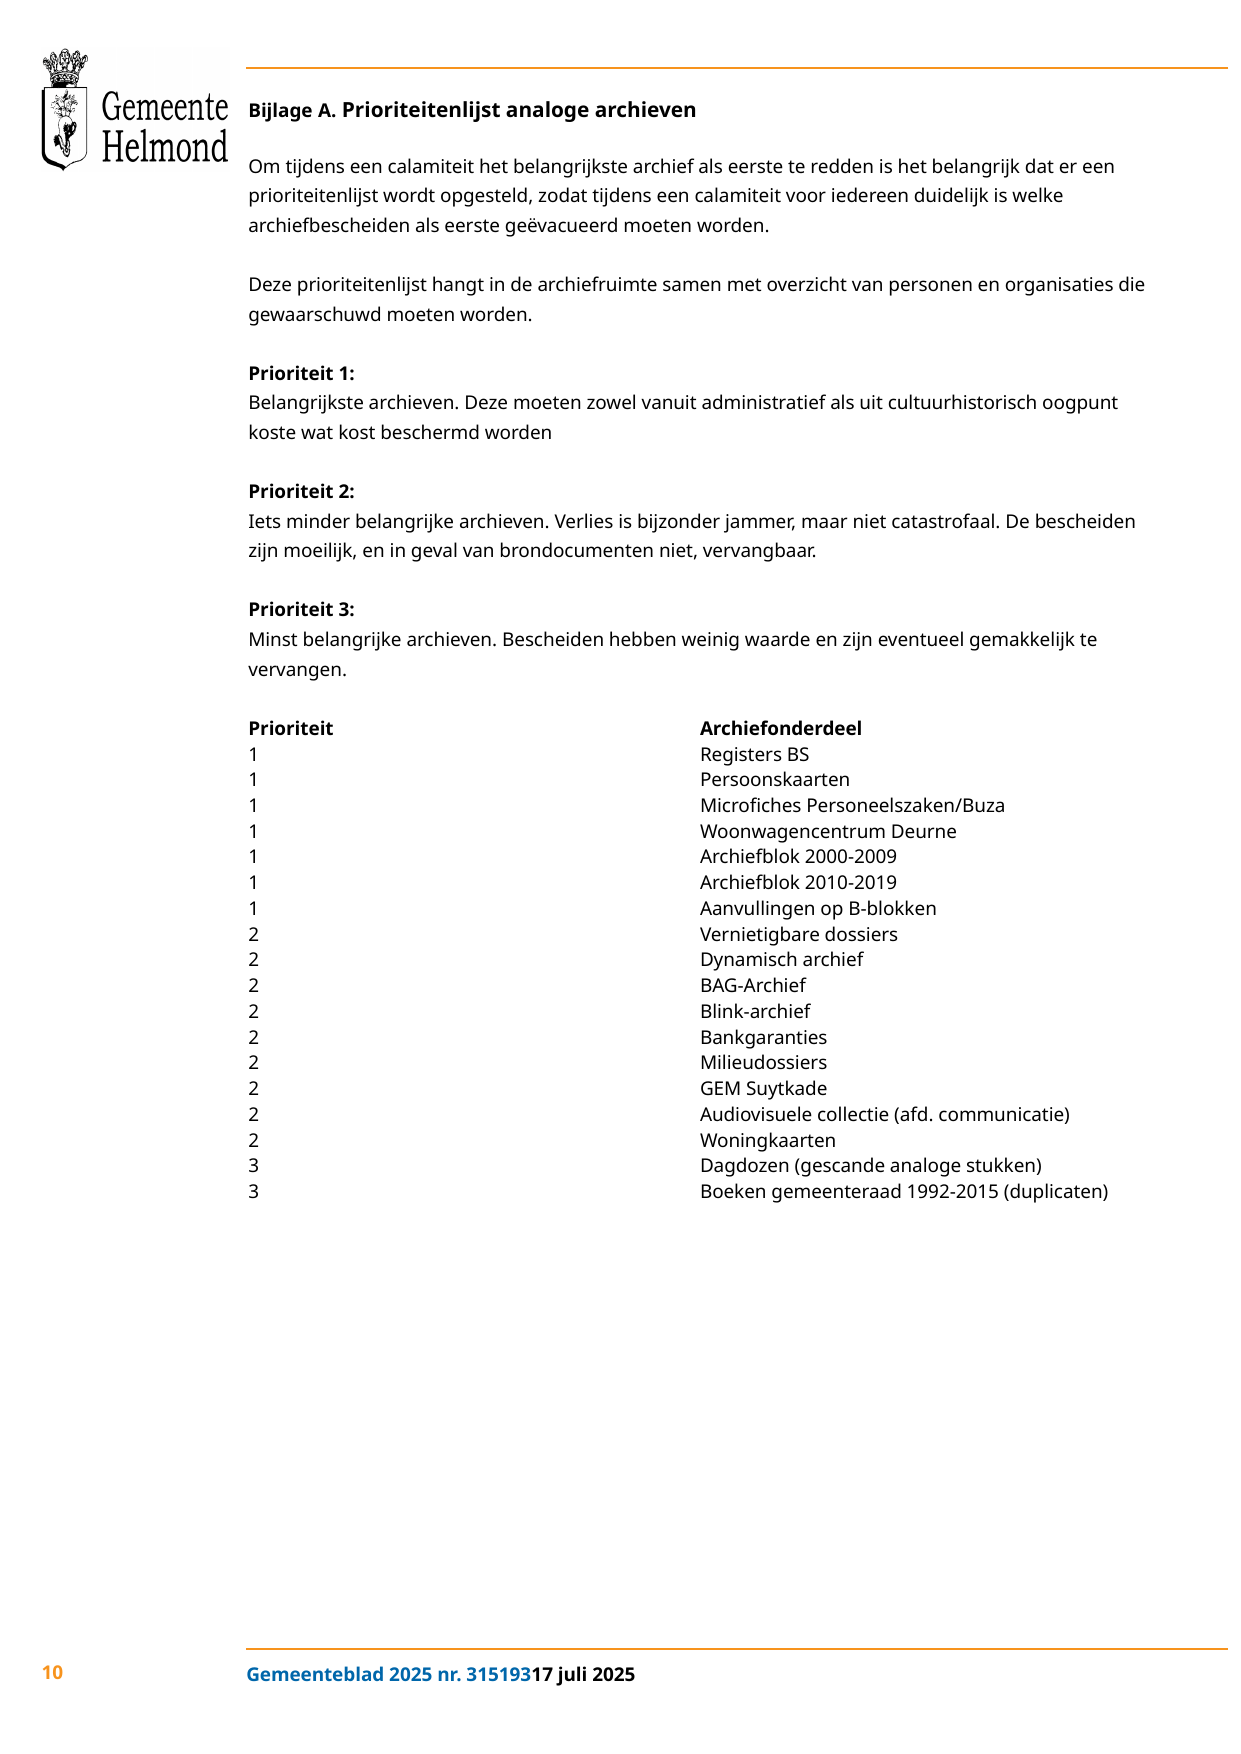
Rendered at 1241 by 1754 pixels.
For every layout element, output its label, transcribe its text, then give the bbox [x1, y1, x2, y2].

table_cell Archiefblok 2010-2019 [700, 870, 1152, 895]
table_cell GEM Suytkade [700, 1075, 1152, 1101]
table_cell Blink-archief [700, 998, 1152, 1024]
table_cell 1 [248, 818, 700, 844]
table_cell 2 [248, 1101, 700, 1127]
table_cell 1 [248, 844, 700, 869]
text Om tijdens een calamiteit het belangrijkste archief als eerste te redden is het belangrijk dat er een prioriteitenlijst wordt opgesteld, zodat tijdens een calamiteit voor iedereen duidelijk is welke archiefbescheiden als eerste geëvacueerd moeten worden. [248, 153, 1152, 238]
table_cell 2 [248, 998, 700, 1024]
table_cell Dagdozen (gescande analoge stukken) [700, 1153, 1152, 1178]
table_cell Bankgaranties [700, 1024, 1152, 1049]
table_header Prioriteit [248, 715, 700, 741]
text Prioriteit 3: [248, 597, 1152, 622]
table_cell 1 [248, 870, 700, 895]
table_cell 1 [248, 895, 700, 921]
table_cell 2 [248, 973, 700, 998]
table_cell Woningkaarten [700, 1127, 1152, 1152]
text Belangrijkste archieven. Deze moeten zowel vanuit administratief als uit cultuurhistorisch oogpunt koste wat kost beschermd worden [248, 389, 1152, 445]
table_cell 1 [248, 741, 700, 767]
table_cell 2 [248, 1024, 700, 1049]
table_cell 2 [248, 1050, 700, 1075]
table_cell Registers BS [700, 741, 1152, 767]
table_cell 2 [248, 1075, 700, 1101]
table_cell Dynamisch archief [700, 947, 1152, 972]
text Minst belangrijke archieven. Bescheiden hebben weinig waarde en zijn eventueel gemakkelijk te vervangen. [248, 626, 1152, 682]
picture [41, 47, 231, 172]
text Prioriteit 2: [248, 478, 1152, 504]
text Bijlage A. Prioriteitenlijst analoge archieven [248, 95, 1152, 123]
table_cell Woonwagencentrum Deurne [700, 818, 1152, 844]
table_cell 2 [248, 947, 700, 972]
table_cell Microfiches Personeelszaken/Buza [700, 792, 1152, 818]
table_cell Aanvullingen op B-blokken [700, 895, 1152, 921]
text Prioriteit 1: [248, 360, 1152, 386]
table_cell 2 [248, 1127, 700, 1152]
table_cell BAG-Archief [700, 973, 1152, 998]
table_cell 2 [248, 921, 700, 947]
table_cell Boeken gemeenteraad 1992-2015 (duplicaten) [700, 1178, 1152, 1204]
table_cell 1 [248, 792, 700, 818]
table_cell Persoonskaarten [700, 767, 1152, 792]
table_cell 3 [248, 1153, 700, 1178]
text Deze prioriteitenlijst hangt in de archiefruimte samen met overzicht van personen en organisaties die gewaarschuwd moeten worden. [248, 271, 1152, 327]
table_cell 3 [248, 1178, 700, 1204]
table_header Archiefonderdeel [700, 715, 1152, 741]
text Iets minder belangrijke archieven. Verlies is bijzonder jammer, maar niet catastrofaal. De bescheiden zijn moeilijk, en in geval van brondocumenten niet, vervangbaar. [248, 508, 1152, 563]
table_cell Archiefblok 2000-2009 [700, 844, 1152, 869]
table_cell Vernietigbare dossiers [700, 921, 1152, 947]
table_cell Milieudossiers [700, 1050, 1152, 1075]
table_cell 1 [248, 767, 700, 792]
table_cell Audiovisuele collectie (afd. communicatie) [700, 1101, 1152, 1127]
